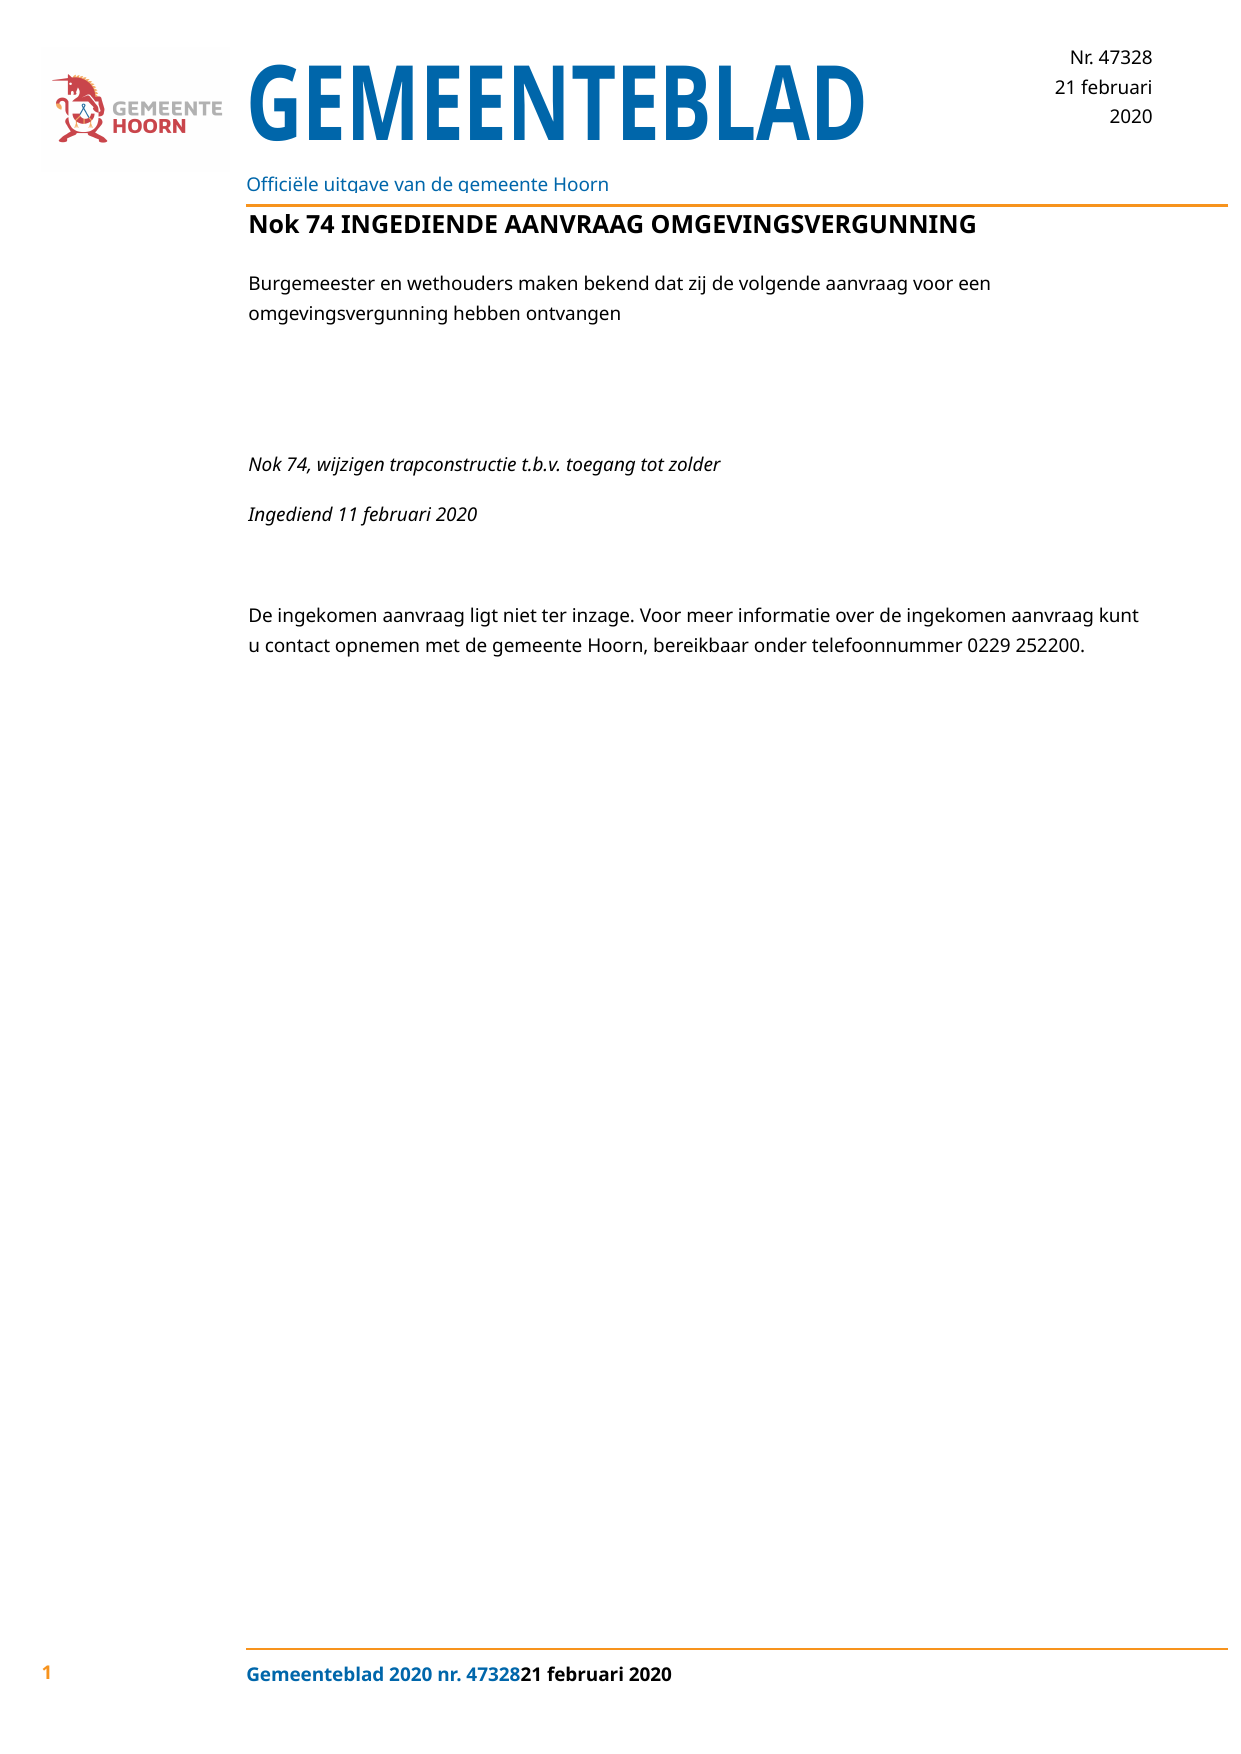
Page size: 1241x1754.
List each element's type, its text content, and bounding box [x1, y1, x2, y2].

text Ingediend 11 februari 2020 [248, 502, 1152, 527]
text Burgemeester en wethouders maken bekend dat zij de volgende aanvraag voor een omgevingsvergunning hebben ontvangen [248, 270, 1152, 326]
picture [41, 47, 231, 172]
text De ingekomen aanvraag ligt niet ter inzage. Voor meer informatie over de ingekomen aanvraag kunt u contact opnemen met de gemeente Hoorn, bereikbaar onder telefoonnummer 0229 252200. [248, 602, 1152, 658]
text Nok 74 INGEDIENDE AANVRAAG OMGEVINGSVERGUNNING [248, 207, 1152, 241]
text Nok 74, wijzigen trapconstructie t.b.v. toegang tot zolder [248, 451, 1152, 477]
